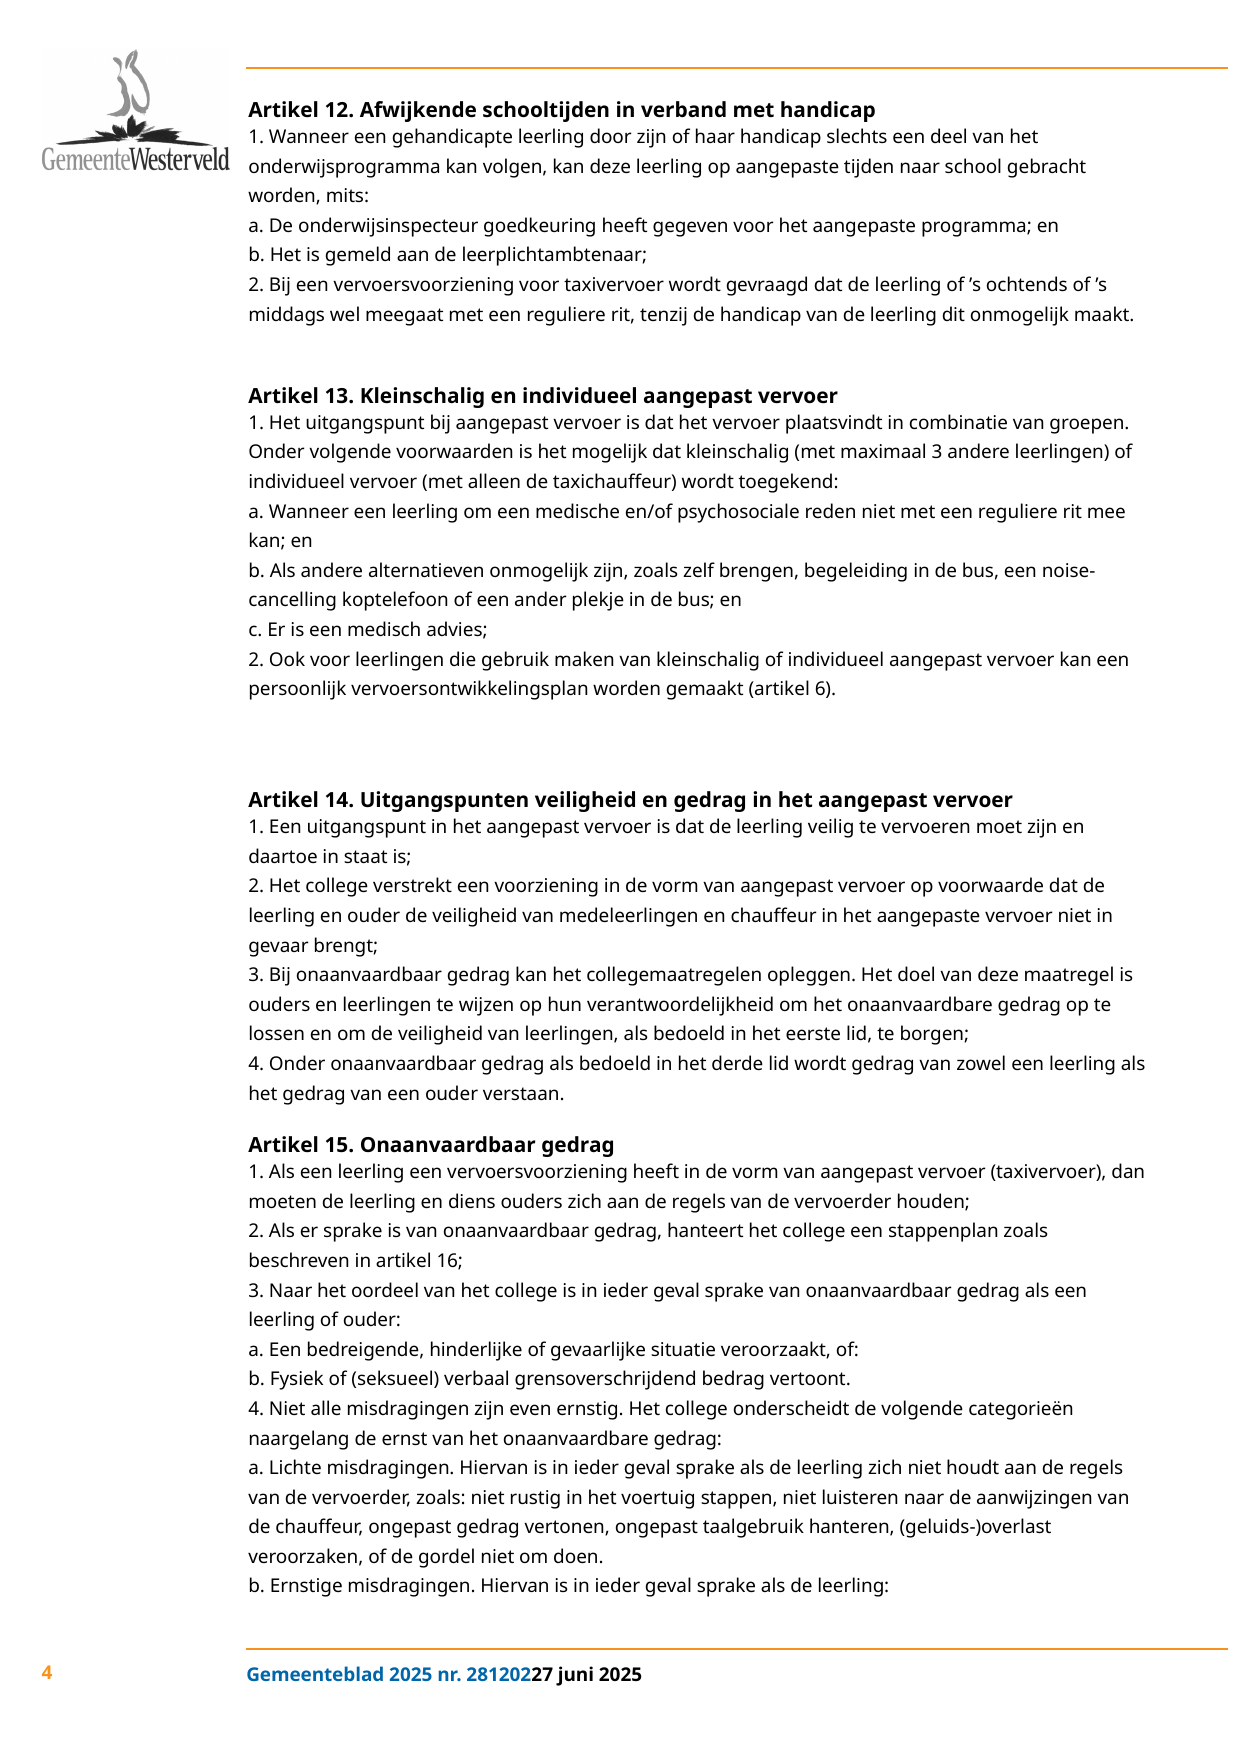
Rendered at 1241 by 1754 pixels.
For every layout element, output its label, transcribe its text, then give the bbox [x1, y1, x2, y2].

text 2. Ook voor leerlingen die gebruik maken van kleinschalig of individueel aangepast vervoer kan een persoonlijk vervoersontwikkelingsplan worden gemaakt (artikel 6). [248, 646, 1152, 701]
text a. De onderwijsinspecteur goedkeuring heeft gegeven voor het aangepaste programma; en [248, 212, 1152, 238]
text 4. Onder onaanvaardbaar gedrag als bedoeld in het derde lid wordt gedrag van zowel een leerling als het gedrag van een ouder verstaan. [248, 1050, 1152, 1105]
text 3. Bij onaanvaardbaar gedrag kan het collegemaatregelen opleggen. Het doel van deze maatregel is ouders en leerlingen te wijzen op hun verantwoordelijkheid om het onaanvaardbare gedrag op te lossen en om de veiligheid van leerlingen, als bedoeld in het eerste lid, te borgen; [248, 961, 1152, 1046]
text 4. Niet alle misdragingen zijn even ernstig. Het college onderscheidt de volgende categorieën naargelang de ernst van het onaanvaardbare gedrag: [248, 1395, 1152, 1451]
text Artikel 13. Kleinschalig en individueel aangepast vervoer [248, 381, 1152, 409]
text 1. Het uitgangspunt bij aangepast vervoer is dat het vervoer plaatsvindt in combinatie van groepen. Onder volgende voorwaarden is het mogelijk dat kleinschalig (met maximaal 3 andere leerlingen) of individueel vervoer (met alleen de taxichauffeur) wordt toegekend: [248, 409, 1152, 494]
text c. Er is een medisch advies; [248, 616, 1152, 642]
text b. Ernstige misdragingen. Hiervan is in ieder geval sprake als de leerling: [248, 1573, 1152, 1598]
text a. Wanneer een leerling om een medische en/of psychosociale reden niet met een reguliere rit mee kan; en [248, 498, 1152, 553]
text 1. Als een leerling een vervoersvoorziening heeft in de vorm van aangepast vervoer (taxivervoer), dan moeten de leerling en diens ouders zich aan de regels van de vervoerder houden; [248, 1158, 1152, 1214]
text Artikel 14. Uitgangspunten veiligheid en gedrag in het aangepast vervoer [248, 785, 1152, 813]
text b. Fysiek of (seksueel) verbaal grensoverschrijdend bedrag vertoont. [248, 1366, 1152, 1391]
text a. Lichte misdragingen. Hiervan is in ieder geval sprake als de leerling zich niet houdt aan de regels van de vervoerder, zoals: niet rustig in het voertuig stappen, niet luisteren naar de aanwijzingen van de chauffeur, ongepast gedrag vertonen, ongepast taalgebruik hanteren, (geluids-)overlast veroorzaken, of de gordel niet om doen. [248, 1454, 1152, 1569]
text 2. Het college verstrekt een voorziening in de vorm van aangepast vervoer op voorwaarde dat de leerling en ouder de veiligheid van medeleerlingen en chauffeur in het aangepaste vervoer niet in gevaar brengt; [248, 873, 1152, 957]
text Artikel 15. Onaanvaardbaar gedrag [248, 1130, 1152, 1158]
text 1. Wanneer een gehandicapte leerling door zijn of haar handicap slechts een deel van het onderwijsprogramma kan volgen, kan deze leerling op aangepaste tijden naar school gebracht worden, mits: [248, 123, 1152, 208]
text 1. Een uitgangspunt in het aangepast vervoer is dat de leerling veilig te vervoeren moet zijn en daartoe in staat is; [248, 813, 1152, 869]
text 2. Bij een vervoersvoorziening voor taxivervoer wordt gevraagd dat de leerling of ’s ochtends of ’s middags wel meegaat met een reguliere rit, tenzij de handicap van de leerling dit onmogelijk maakt. [248, 271, 1152, 326]
text b. Als andere alternatieven onmogelijk zijn, zoals zelf brengen, begeleiding in de bus, een noise-cancelling koptelefoon of een ander plekje in de bus; en [248, 557, 1152, 612]
picture [41, 47, 231, 172]
text b. Het is gemeld aan de leerplichtambtenaar; [248, 242, 1152, 267]
text a. Een bedreigende, hinderlijke of gevaarlijke situatie veroorzaakt, of: [248, 1336, 1152, 1362]
text 3. Naar het oordeel van het college is in ieder geval sprake van onaanvaardbaar gedrag als een leerling of ouder: [248, 1277, 1152, 1332]
text 2. Als er sprake is van onaanvaardbaar gedrag, hanteert het college een stappenplan zoals beschreven in artikel 16; [248, 1218, 1152, 1273]
text Artikel 12. Afwijkende schooltijden in verband met handicap [248, 95, 1152, 123]
